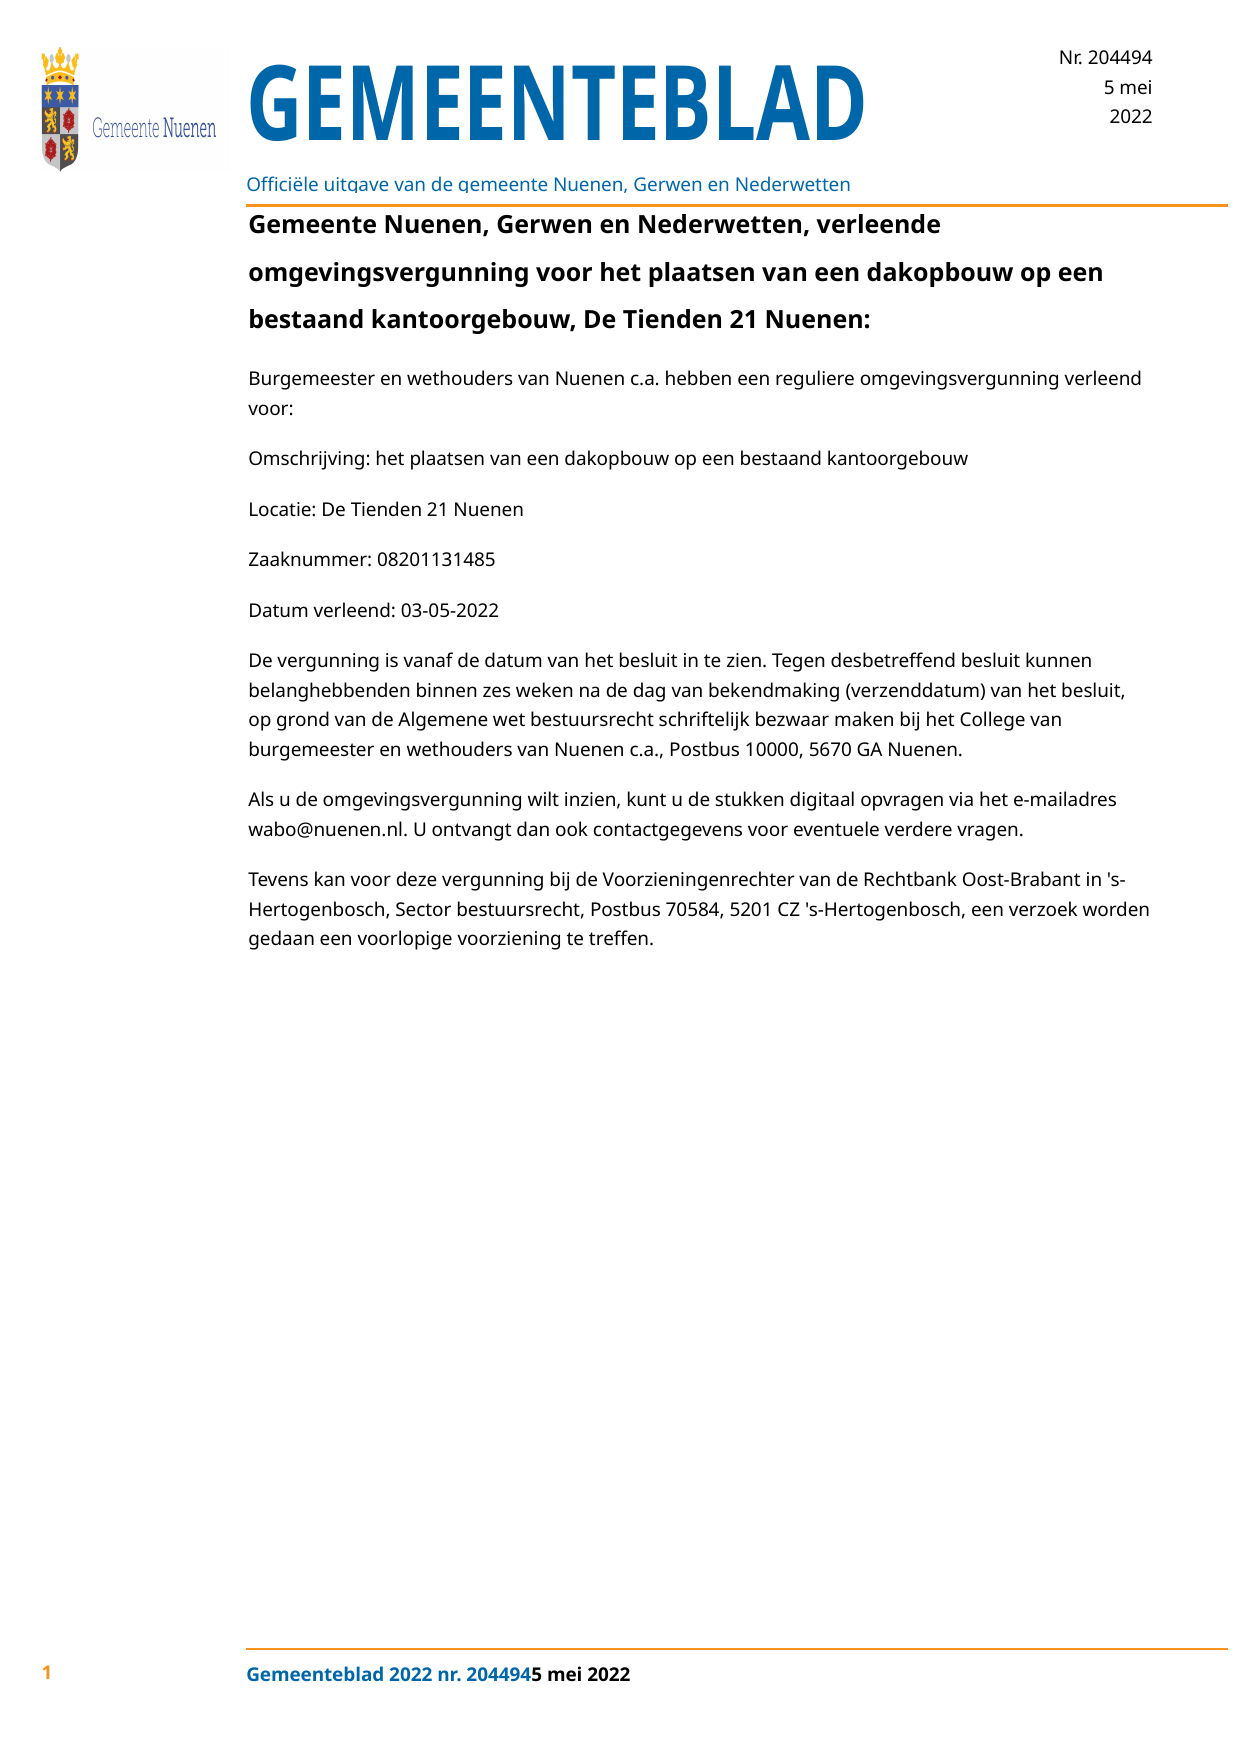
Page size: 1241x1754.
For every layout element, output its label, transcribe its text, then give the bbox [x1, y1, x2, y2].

text Locatie: De Tienden 21 Nuenen [248, 496, 1152, 522]
text Tevens kan voor deze vergunning bij de Voorzieningenrechter van de Rechtbank Oost-Brabant in 's-Hertogenbosch, Sector bestuursrecht, Postbus 70584, 5201 CZ 's-Hertogenbosch, een verzoek worden gedaan een voorlopige voorziening te treffen. [248, 866, 1152, 951]
text Gemeente Nuenen, Gerwen en Nederwetten, verleende omgevingsvergunning voor het plaatsen van een dakopbouw op een bestaand kantoorgebouw, De Tienden 21 Nuenen: [248, 207, 1152, 336]
text De vergunning is vanaf de datum van het besluit in te zien. Tegen desbetreffend besluit kunnen belanghebbenden binnen zes weken na de dag van bekendmaking (verzenddatum) van het besluit, op grond van de Algemene wet bestuursrecht schriftelijk bezwaar maken bij het College van burgemeester en wethouders van Nuenen c.a., Postbus 10000, 5670 GA Nuenen. [248, 647, 1152, 762]
picture [41, 47, 231, 172]
text Burgemeester en wethouders van Nuenen c.a. hebben een reguliere omgevingsvergunning verleend voor: [248, 366, 1152, 421]
text Datum verleend: 03-05-2022 [248, 597, 1152, 622]
text Als u de omgevingsvergunning wilt inzien, kunt u de stukken digitaal opvragen via het e-mailadres wabo@nuenen.nl. U ontvangt dan ook contactgegevens voor eventuele verdere vragen. [248, 786, 1152, 842]
text Zaaknummer: 08201131485 [248, 546, 1152, 572]
text Omschrijving: het plaatsen van een dakopbouw op een bestaand kantoorgebouw [248, 446, 1152, 471]
